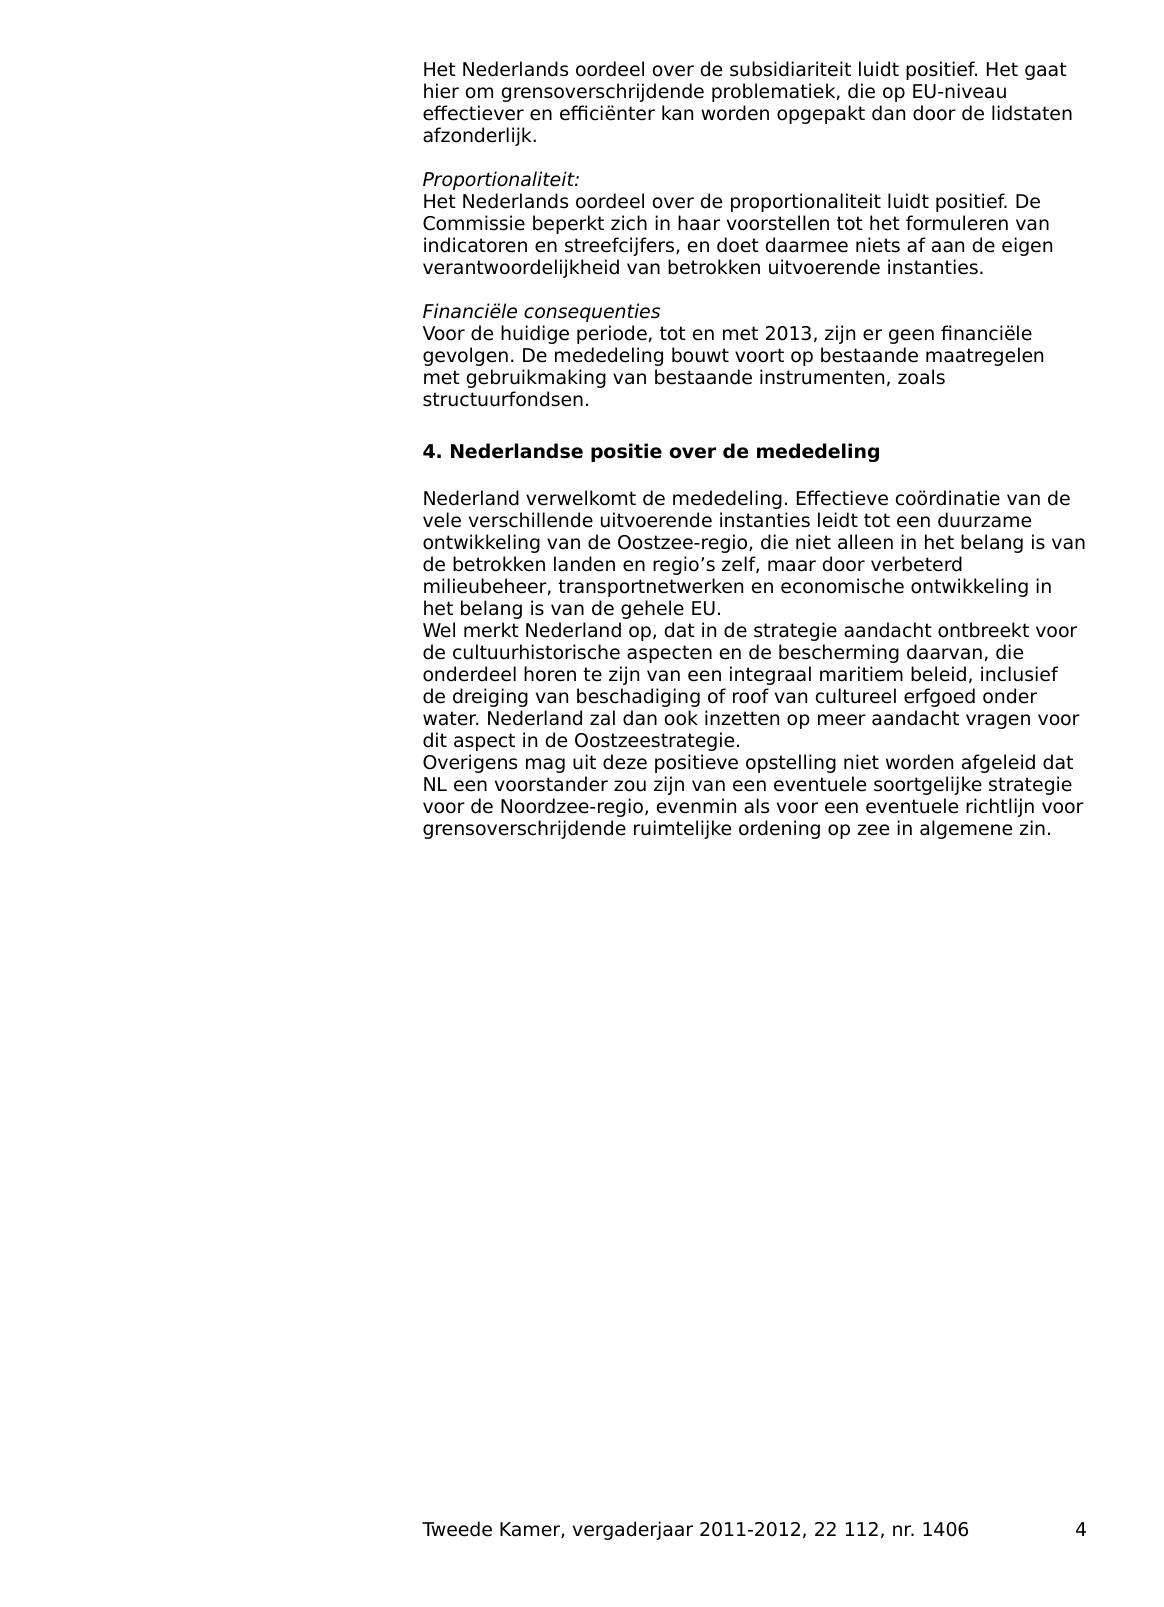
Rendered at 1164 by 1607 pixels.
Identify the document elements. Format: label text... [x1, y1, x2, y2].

text Het Nederlands oordeel over de subsidiariteit luidt positief. Het gaat hier om grensoverschrijdende problematiek, die op EU-niveau effectiever en efficiënter kan worden opgepakt dan door de lidstaten afzonderlijk. [422, 59, 1087, 147]
text Het Nederlands oordeel over de proportionaliteit luidt positief. De Commissie beperkt zich in haar voorstellen tot het formuleren van indicatoren en streefcijfers, en doet daarmee niets af aan de eigen verantwoordelijkheid van betrokken uitvoerende instanties. [422, 191, 1087, 279]
text Nederland verwelkomt de mededeling. Effectieve coördinatie van de vele verschillende uitvoerende instanties leidt tot een duurzame ontwikkeling van de Oostzee-regio, die niet alleen in het belang is van de betrokken landen en regio’s zelf, maar door verbeterd milieubeheer, transportnetwerken en economische ontwikkeling in het belang is van de gehele EU. [422, 488, 1087, 620]
text Overigens mag uit deze positieve opstelling niet worden afgeleid dat NL een voorstander zou zijn van een eventuele soortgelijke strategie voor de Noordzee-regio, evenmin als voor een eventuele richtlijn voor grensoverschrijdende ruimtelijke ordening op zee in algemene zin. [422, 752, 1087, 840]
text Voor de huidige periode, tot en met 2013, zijn er geen financiële gevolgen. De mededeling bouwt voort op bestaande maatregelen met gebruikmaking van bestaande instrumenten, zoals structuurfondsen. [422, 323, 1087, 411]
text Proportionaliteit: [422, 169, 1087, 191]
text Wel merkt Nederland op, dat in de strategie aandacht ontbreekt voor de cultuurhistorische aspecten en de bescherming daarvan, die onderdeel horen te zijn van een integraal maritiem beleid, inclusief de dreiging van beschadiging of roof van cultureel erfgoed onder water. Nederland zal dan ook inzetten op meer aandacht vragen voor dit aspect in de Oostzeestrategie. [422, 620, 1087, 752]
subtitle 4. Nederlandse positie over de mededeling [422, 441, 1087, 463]
text Financiële consequenties [422, 301, 1087, 323]
